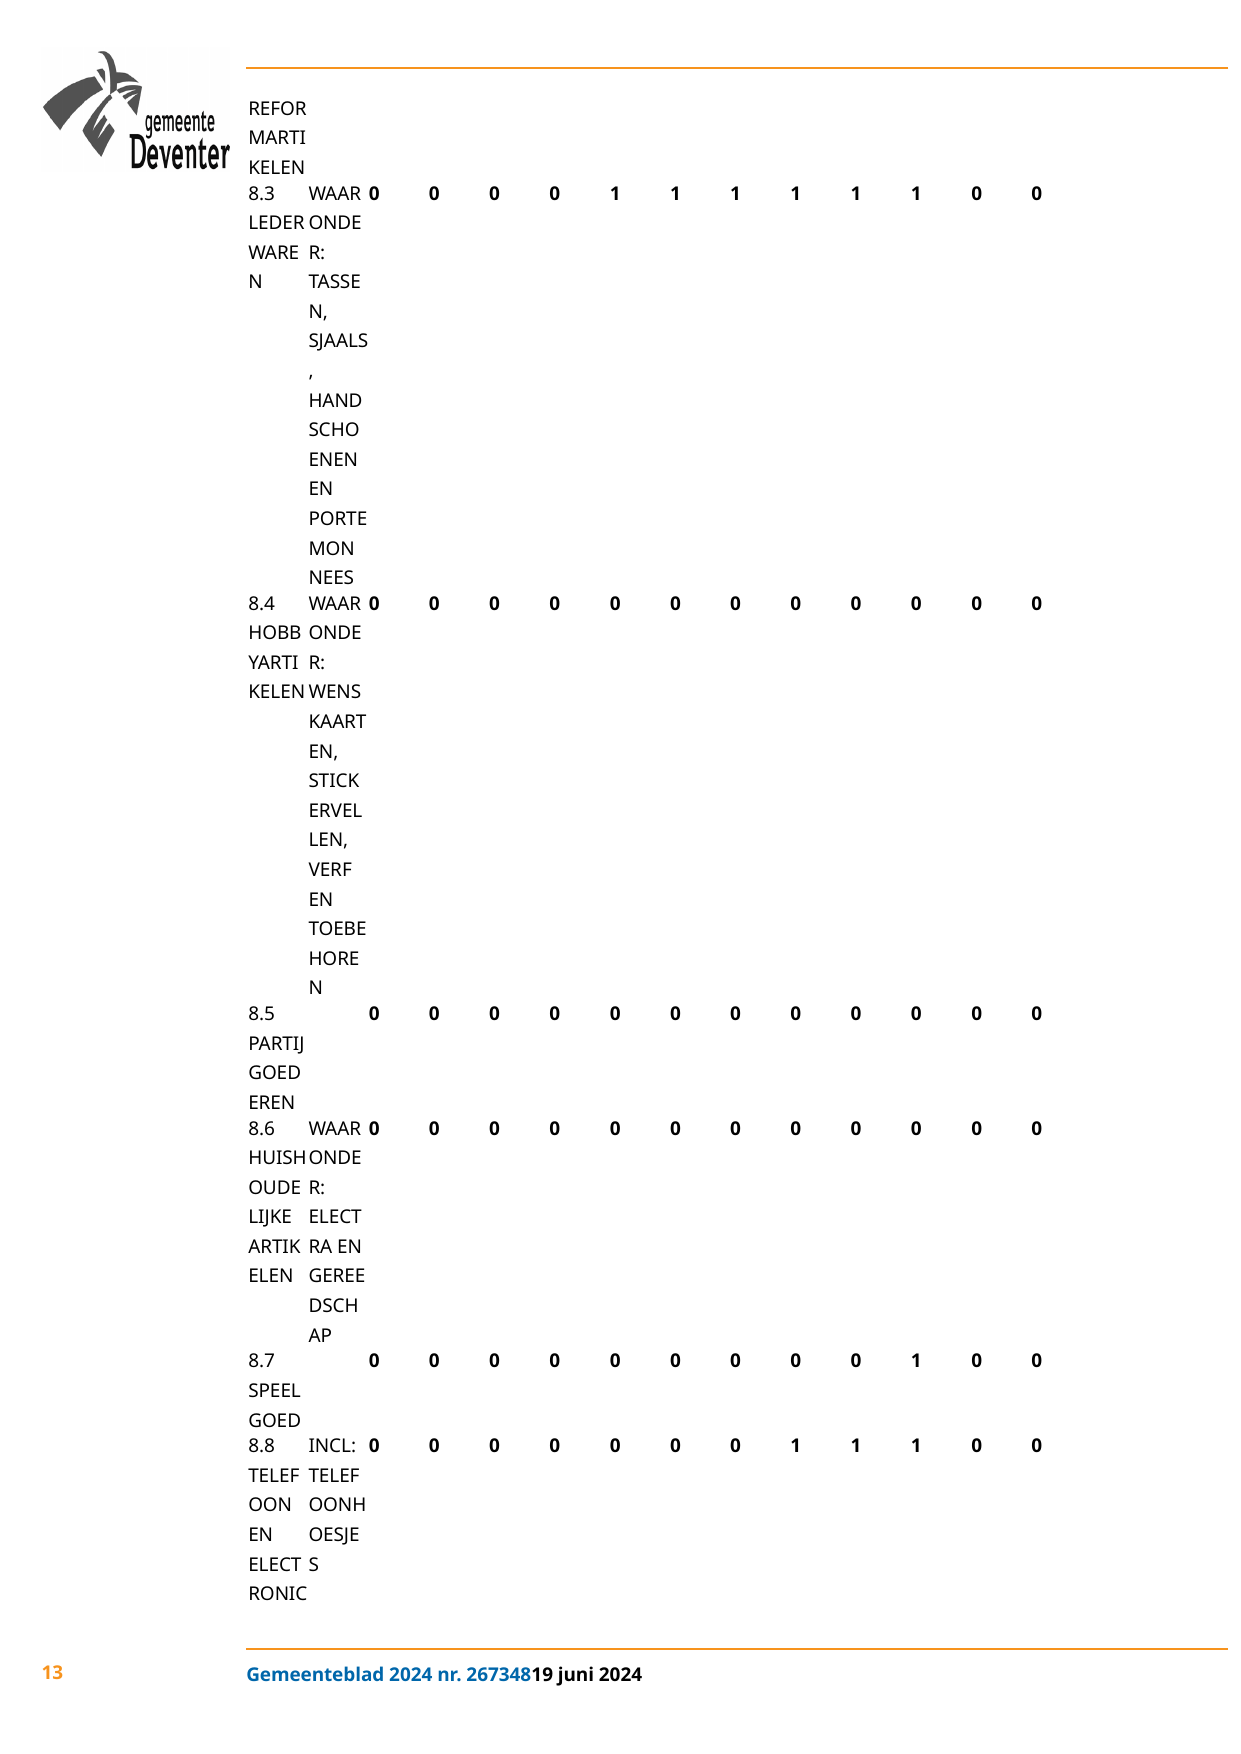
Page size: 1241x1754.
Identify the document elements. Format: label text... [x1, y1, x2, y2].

table_cell 0 [971, 1115, 1031, 1348]
table_cell 0 [670, 590, 730, 1000]
table_cell 0 [971, 180, 1031, 590]
table_cell 0 [790, 1000, 850, 1115]
table_cell [1091, 1348, 1152, 1432]
table_cell [1031, 95, 1091, 180]
table_cell 1 [730, 180, 790, 590]
table_cell 0 [730, 590, 790, 1000]
table_cell 1 [911, 1433, 971, 1606]
table_cell 0 [730, 1115, 790, 1348]
table_cell 1 [790, 180, 850, 590]
table_cell 0 [489, 1115, 549, 1348]
table_cell 0 [971, 1433, 1031, 1606]
table_cell 0 [850, 1115, 911, 1348]
table_cell 0 [549, 1115, 609, 1348]
table_cell 0 [489, 180, 549, 590]
table_cell 0 [971, 1000, 1031, 1115]
table_cell 8.6 HUISHOUDELIJKE ARTIKELEN [248, 1115, 308, 1348]
table_cell 0 [911, 1000, 971, 1115]
table_cell 0 [429, 1000, 489, 1115]
table_cell INCL: TELEFOONHOESJES [308, 1433, 368, 1606]
table_cell 0 [369, 590, 429, 1000]
table_cell 0 [489, 1348, 549, 1432]
table_cell [730, 95, 790, 180]
table_cell 0 [730, 1348, 790, 1432]
table_cell 0 [549, 1348, 609, 1432]
table_cell 0 [610, 1115, 670, 1348]
table_cell 0 [369, 1115, 429, 1348]
table_cell 0 [429, 1115, 489, 1348]
table_cell 1 [911, 1348, 971, 1432]
table_cell 0 [911, 590, 971, 1000]
table_cell 0 [489, 590, 549, 1000]
table_cell 0 [670, 1433, 730, 1606]
table_cell 0 [549, 180, 609, 590]
table_cell 0 [1031, 180, 1091, 590]
table_cell 8.3 LEDERWAREN [248, 180, 308, 590]
table_cell [1091, 95, 1152, 180]
table_cell [1091, 590, 1152, 1000]
table_cell 0 [670, 1348, 730, 1432]
picture [41, 47, 231, 172]
table_cell [610, 95, 670, 180]
table_cell 0 [1031, 1433, 1091, 1606]
table_cell 0 [549, 1000, 609, 1115]
table_cell [971, 95, 1031, 180]
table_cell 0 [790, 1348, 850, 1432]
table_cell 0 [850, 1348, 911, 1432]
table_cell 0 [730, 1000, 790, 1115]
table_cell 1 [670, 180, 730, 590]
table_cell 1 [911, 180, 971, 590]
table_cell 0 [369, 180, 429, 590]
table_cell 0 [369, 1348, 429, 1432]
table_cell [1091, 1433, 1152, 1606]
table_cell 0 [790, 590, 850, 1000]
table_cell [1091, 180, 1152, 590]
table_cell 0 [549, 590, 609, 1000]
table_cell [911, 95, 971, 180]
table_cell [308, 1000, 368, 1115]
table_cell [369, 95, 429, 180]
table_cell 8.8 TELEFOON EN ELECTRONIC [248, 1433, 308, 1606]
table_cell 0 [429, 1348, 489, 1432]
table_cell 0 [670, 1115, 730, 1348]
table_cell 0 [670, 1000, 730, 1115]
table_cell 0 [1031, 1115, 1091, 1348]
table_cell 0 [369, 1433, 429, 1606]
table_cell [1091, 1000, 1152, 1115]
table_cell 0 [429, 1433, 489, 1606]
table_cell WAARONDER: WENSKAARTEN, STICKERVELLEN, VERF EN TOEBEHOREN [308, 590, 368, 1000]
table_cell 1 [850, 180, 911, 590]
table_cell WAARONDER: ELECTRA EN GEREEDSCHAP [308, 1115, 368, 1348]
table_cell [308, 1348, 368, 1432]
table_cell [670, 95, 730, 180]
table_cell 0 [1031, 590, 1091, 1000]
table_cell [1091, 1115, 1152, 1348]
table_cell [308, 95, 368, 180]
table_cell 0 [610, 1348, 670, 1432]
table_cell 0 [850, 1000, 911, 1115]
table_cell 0 [369, 1000, 429, 1115]
table_cell 0 [429, 180, 489, 590]
table_cell 0 [790, 1115, 850, 1348]
table_cell 1 [850, 1433, 911, 1606]
table_cell 0 [610, 590, 670, 1000]
table_cell 0 [610, 1000, 670, 1115]
table_cell REFORMARTIKELEN [248, 95, 308, 180]
table_cell [850, 95, 911, 180]
table_cell 1 [790, 1433, 850, 1606]
table_cell 1 [610, 180, 670, 590]
table_cell 0 [1031, 1000, 1091, 1115]
table_cell 0 [489, 1000, 549, 1115]
table_cell 0 [911, 1115, 971, 1348]
table_cell 0 [730, 1433, 790, 1606]
table_cell 8.7 SPEELGOED [248, 1348, 308, 1432]
table_cell 0 [971, 590, 1031, 1000]
table_cell 0 [610, 1433, 670, 1606]
table_cell 8.4 HOBBYARTIKELEN [248, 590, 308, 1000]
table_cell 0 [850, 590, 911, 1000]
table_cell 0 [489, 1433, 549, 1606]
table_cell WAARONDER: TASSEN, SJAALS, HANDSCHOENEN EN PORTEMONNEES [308, 180, 368, 590]
table_cell 0 [549, 1433, 609, 1606]
table_cell 8.5 PARTIJGOEDEREN [248, 1000, 308, 1115]
table_cell [549, 95, 609, 180]
table_cell [790, 95, 850, 180]
table_cell [429, 95, 489, 180]
table_cell 0 [1031, 1348, 1091, 1432]
table_cell 0 [971, 1348, 1031, 1432]
table_cell 0 [429, 590, 489, 1000]
table_cell [489, 95, 549, 180]
